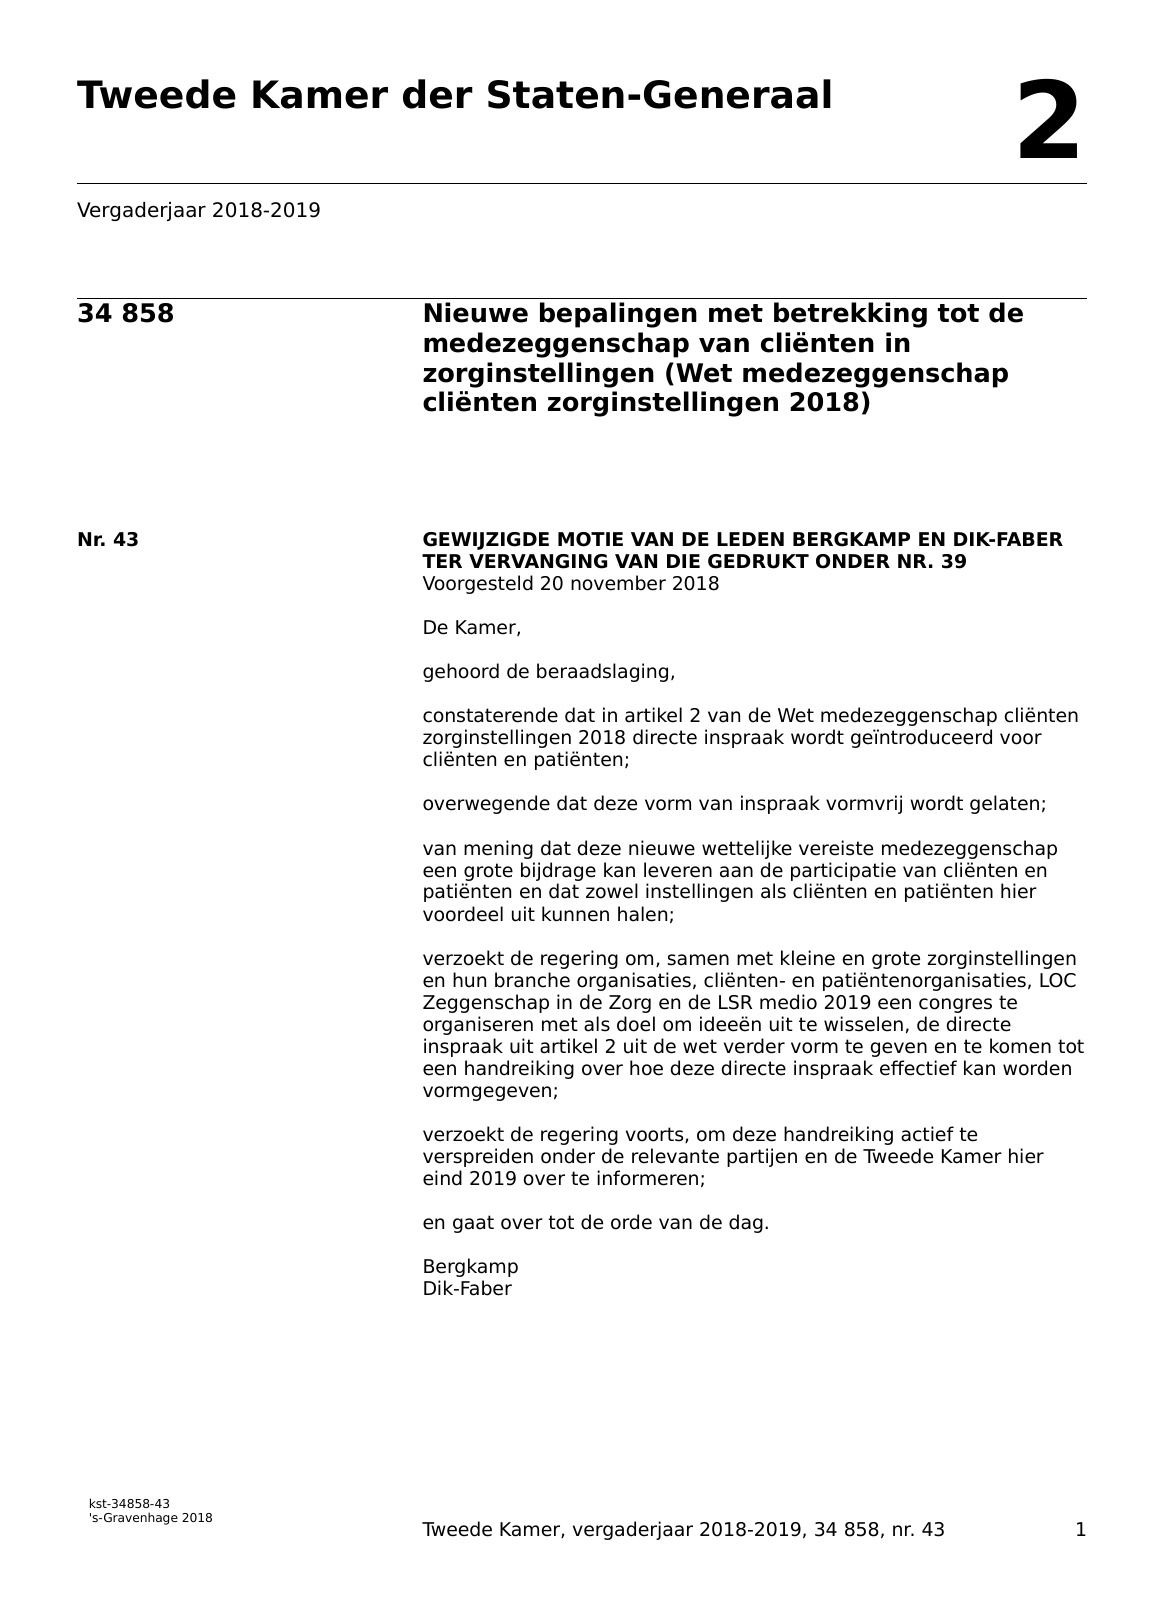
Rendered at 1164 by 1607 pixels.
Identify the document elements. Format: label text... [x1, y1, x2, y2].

text en gaat over tot de orde van de dag. [422, 1212, 1087, 1234]
text constaterende dat in artikel 2 van de Wet medezeggenschap cliënten zorginstellingen 2018 directe inspraak wordt geïntroduceerd voor cliënten en patiënten; [422, 705, 1087, 771]
text verzoekt de regering om, samen met kleine en grote zorginstellingen en hun branche organisaties, cliënten- en patiëntenorganisaties, LOC Zeggenschap in de Zorg en de LSR medio 2019 een congres te organiseren met als doel om ideeën uit te wisselen, de directe inspraak uit artikel 2 uit de wet verder vorm te geven en te komen tot een handreiking over hoe deze directe inspraak effectief kan worden vormgegeven; [422, 948, 1087, 1101]
text Voorgesteld 20 november 2018 [422, 573, 1087, 595]
text verzoekt de regering voorts, om deze handreiking actief te verspreiden onder de relevante partijen en de Tweede Kamer hier eind 2019 over te informeren; [422, 1124, 1087, 1189]
text Dik-Faber [422, 1278, 1087, 1300]
text De Kamer, [422, 617, 1087, 639]
text 's-Gravenhage 2018 [88, 1511, 323, 1525]
table_header 2 [886, 59, 1087, 183]
subtitle Nr. 43 GEWIJZIGDE MOTIE VAN DE LEDEN BERGKAMP EN DIK-FABER TER VERVANGING VAN DIE GEDRUKT ONDER NR. 39 [77, 529, 1087, 573]
text overwegende dat deze vorm van inspraak vormvrij wordt gelaten; [422, 793, 1087, 815]
table_header Tweede Kamer der Staten-Generaal [77, 59, 886, 183]
table_cell Vergaderjaar 2018-2019 [77, 184, 1087, 298]
subtitle 34 858 Nieuwe bepalingen met betrekking tot de medezeggenschap van cliënten in zorginstellingen (Wet medezeggenschap cliënten zorginstellingen 2018) [77, 299, 1087, 418]
text gehoord de beraadslaging, [422, 661, 1087, 683]
text Bergkamp [422, 1256, 1087, 1278]
text van mening dat deze nieuwe wettelijke vereiste medezeggenschap een grote bijdrage kan leveren aan de participatie van cliënten en patiënten en dat zowel instellingen als cliënten en patiënten hier voordeel uit kunnen halen; [422, 837, 1087, 925]
text kst-34858-43 [88, 1497, 323, 1511]
